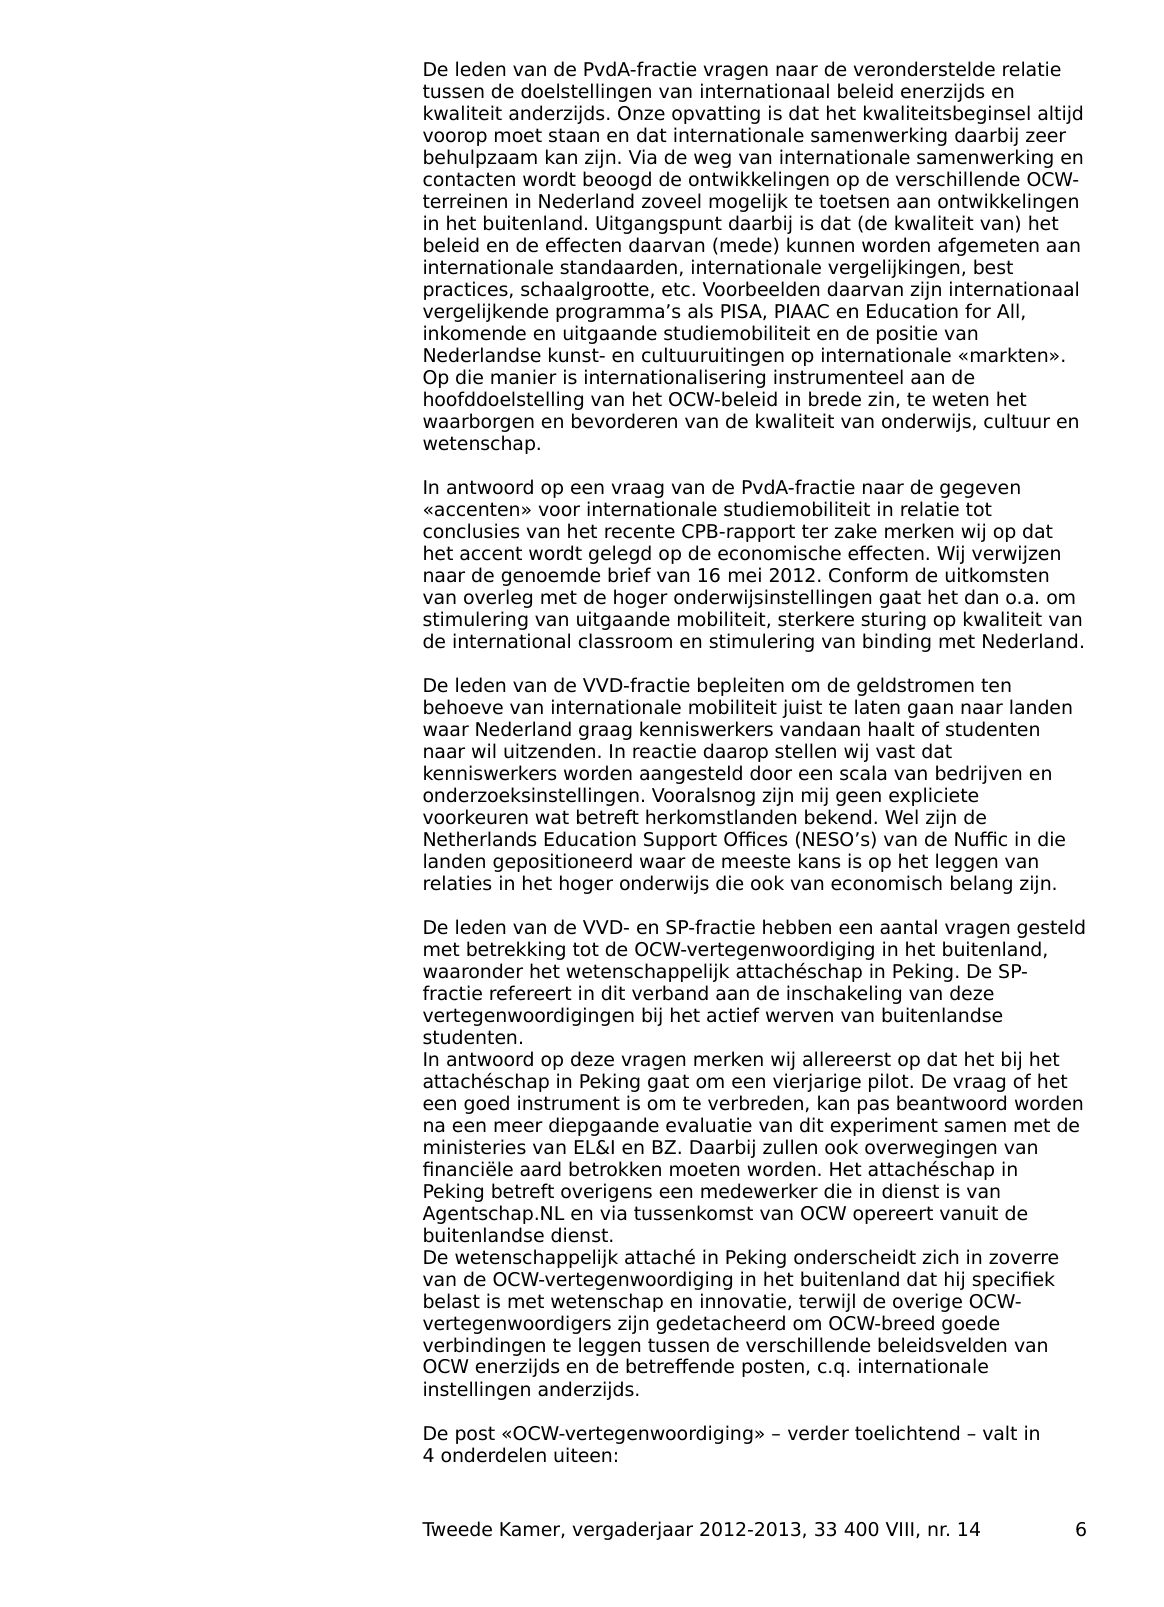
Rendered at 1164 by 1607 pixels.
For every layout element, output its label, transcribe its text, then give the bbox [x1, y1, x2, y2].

text In antwoord op deze vragen merken wij allereerst op dat het bij het attachéschap in Peking gaat om een vierjarige pilot. De vraag of het een goed instrument is om te verbreden, kan pas beantwoord worden na een meer diepgaande evaluatie van dit experiment samen met de ministeries van EL&I en BZ. Daarbij zullen ook overwegingen van financiële aard betrokken moeten worden. Het attachéschap in Peking betreft overigens een medewerker die in dienst is van Agentschap.NL en via tussenkomst van OCW opereert vanuit de buitenlandse dienst. [422, 1049, 1087, 1247]
text De leden van de VVD-fractie bepleiten om de geldstromen ten behoeve van internationale mobiliteit juist te laten gaan naar landen waar Nederland graag kenniswerkers vandaan haalt of studenten naar wil uitzenden. In reactie daarop stellen wij vast dat kenniswerkers worden aangesteld door een scala van bedrijven en onderzoeksinstellingen. Vooralsnog zijn mij geen expliciete voorkeuren wat betreft herkomstlanden bekend. Wel zijn de Netherlands Education Support Offices (NESO’s) van de Nuffic in die landen gepositioneerd waar de meeste kans is op het leggen van relaties in het hoger onderwijs die ook van economisch belang zijn. [422, 675, 1087, 895]
text De post «OCW-vertegenwoordiging» – verder toelichtend – valt in 4 onderdelen uiteen: [422, 1423, 1087, 1467]
text In antwoord op een vraag van de PvdA-fractie naar de gegeven «accenten» voor internationale studiemobiliteit in relatie tot conclusies van het recente CPB-rapport ter zake merken wij op dat het accent wordt gelegd op de economische effecten. Wij verwijzen naar de genoemde brief van 16 mei 2012. Conform de uitkomsten van overleg met de hoger onderwijsinstellingen gaat het dan o.a. om stimulering van uitgaande mobiliteit, sterkere sturing op kwaliteit van de international classroom en stimulering van binding met Nederland. [422, 477, 1087, 653]
text De leden van de PvdA-fractie vragen naar de veronderstelde relatie tussen de doelstellingen van internationaal beleid enerzijds en kwaliteit anderzijds. Onze opvatting is dat het kwaliteitsbeginsel altijd voorop moet staan en dat internationale samenwerking daarbij zeer behulpzaam kan zijn. Via de weg van internationale samenwerking en contacten wordt beoogd de ontwikkelingen op de verschillende OCW-terreinen in Nederland zoveel mogelijk te toetsen aan ontwikkelingen in het buitenland. Uitgangspunt daarbij is dat (de kwaliteit van) het beleid en de effecten daarvan (mede) kunnen worden afgemeten aan internationale standaarden, internationale vergelijkingen, best practices, schaalgrootte, etc. Voorbeelden daarvan zijn internationaal vergelijkende programma’s als PISA, PIAAC en Education for All, inkomende en uitgaande studiemobiliteit en de positie van Nederlandse kunst- en cultuuruitingen op internationale «markten». Op die manier is internationalisering instrumenteel aan de hoofddoelstelling van het OCW-beleid in brede zin, te weten het waarborgen en bevorderen van de kwaliteit van onderwijs, cultuur en wetenschap. [422, 59, 1087, 455]
text De wetenschappelijk attaché in Peking onderscheidt zich in zoverre van de OCW-vertegenwoordiging in het buitenland dat hij specifiek belast is met wetenschap en innovatie, terwijl de overige OCW-vertegenwoordigers zijn gedetacheerd om OCW-breed goede verbindingen te leggen tussen de verschillende beleidsvelden van OCW enerzijds en de betreffende posten, c.q. internationale instellingen anderzijds. [422, 1247, 1087, 1400]
text De leden van de VVD- en SP-fractie hebben een aantal vragen gesteld met betrekking tot de OCW-vertegenwoordiging in het buitenland, waaronder het wetenschappelijk attachéschap in Peking. De SP-fractie refereert in dit verband aan de inschakeling van deze vertegenwoordigingen bij het actief werven van buitenlandse studenten. [422, 917, 1087, 1049]
